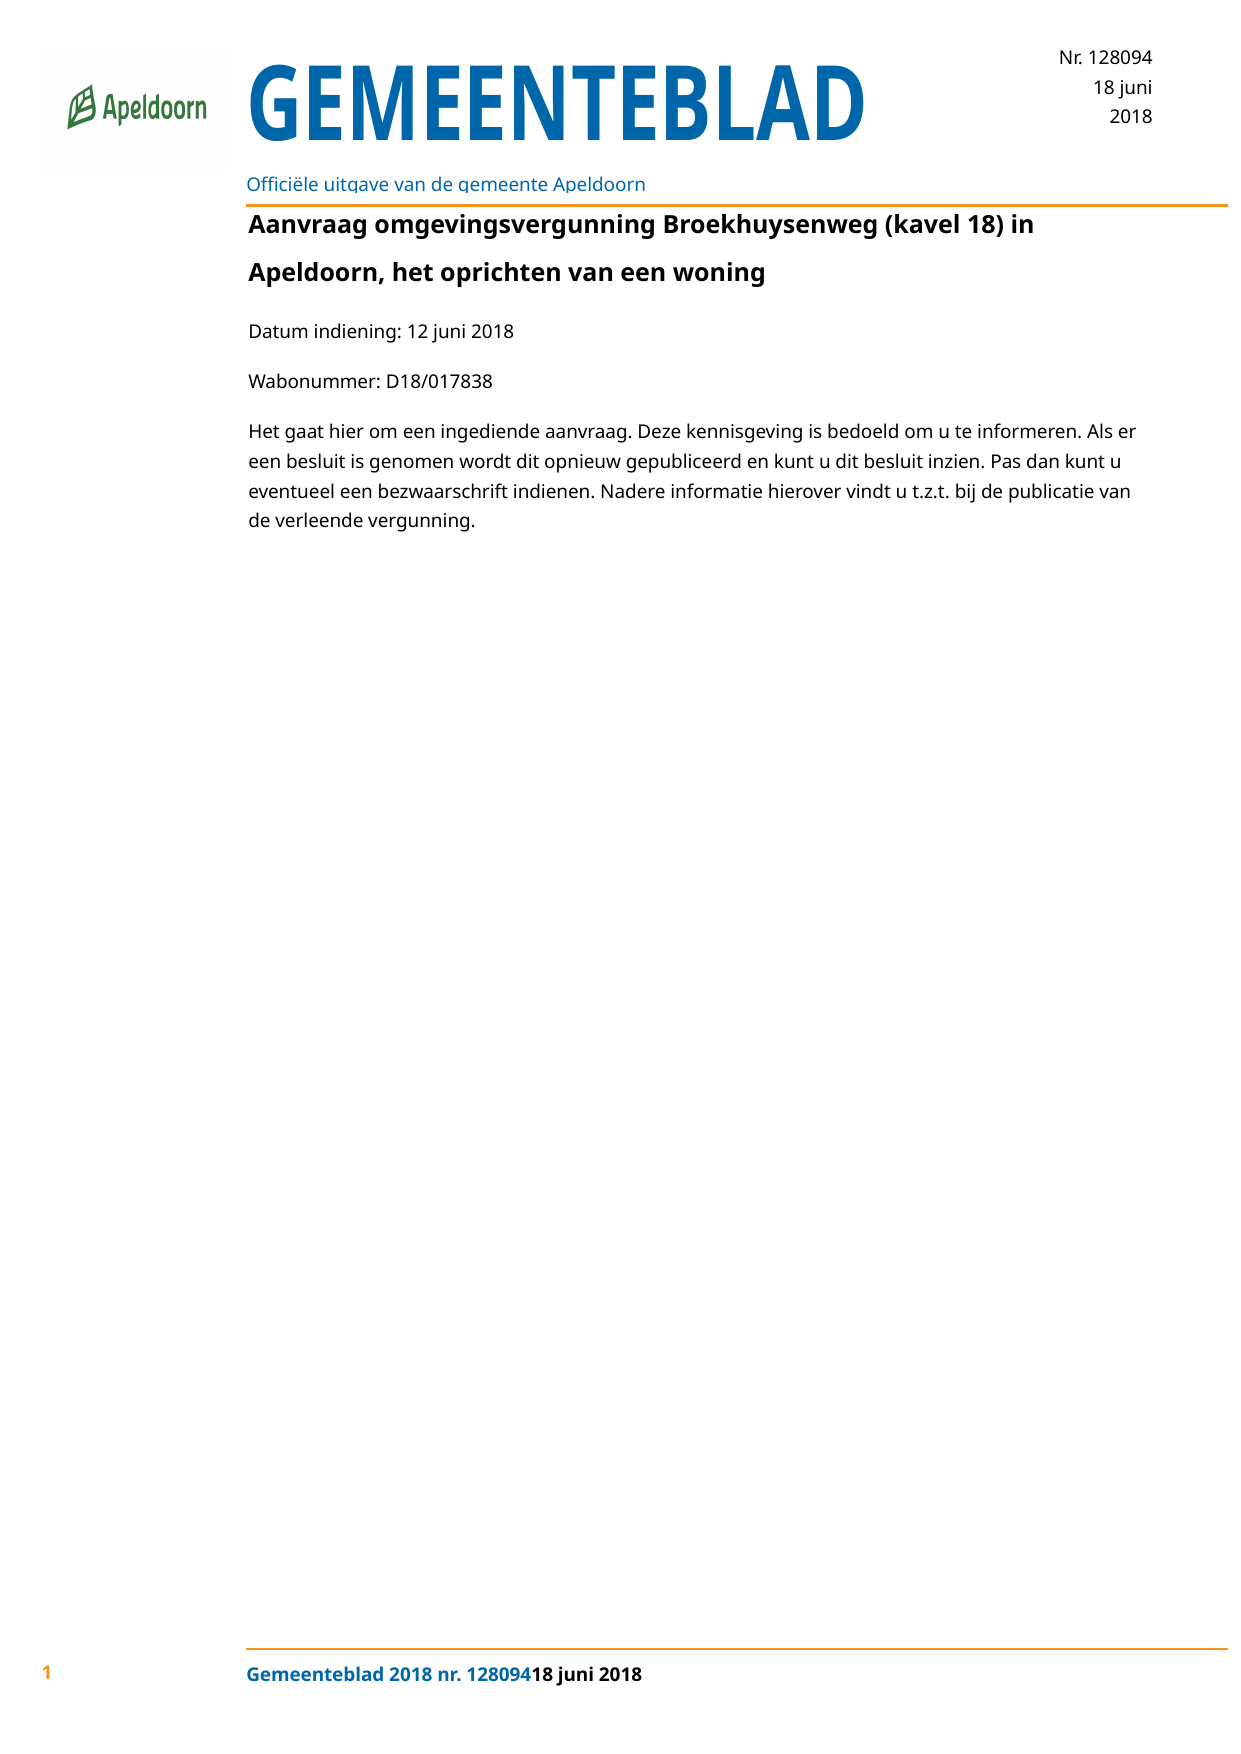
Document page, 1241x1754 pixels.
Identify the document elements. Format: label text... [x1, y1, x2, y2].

picture [41, 47, 231, 172]
text Datum indiening: 12 juni 2018 [248, 318, 1152, 344]
text Aanvraag omgevingsvergunning Broekhuysenweg (kavel 18) in Apeldoorn, het oprichten van een woning [248, 207, 1152, 288]
text Het gaat hier om een ingediende aanvraag. Deze kennisgeving is bedoeld om u te informeren. Als er een besluit is genomen wordt dit opnieuw gepubliceerd en kunt u dit besluit inzien. Pas dan kunt u eventueel een bezwaarschrift indienen. Nadere informatie hierover vindt u t.z.t. bij de publicatie van de verleende vergunning. [248, 419, 1152, 533]
text Wabonummer: D18/017838 [248, 368, 1152, 394]
